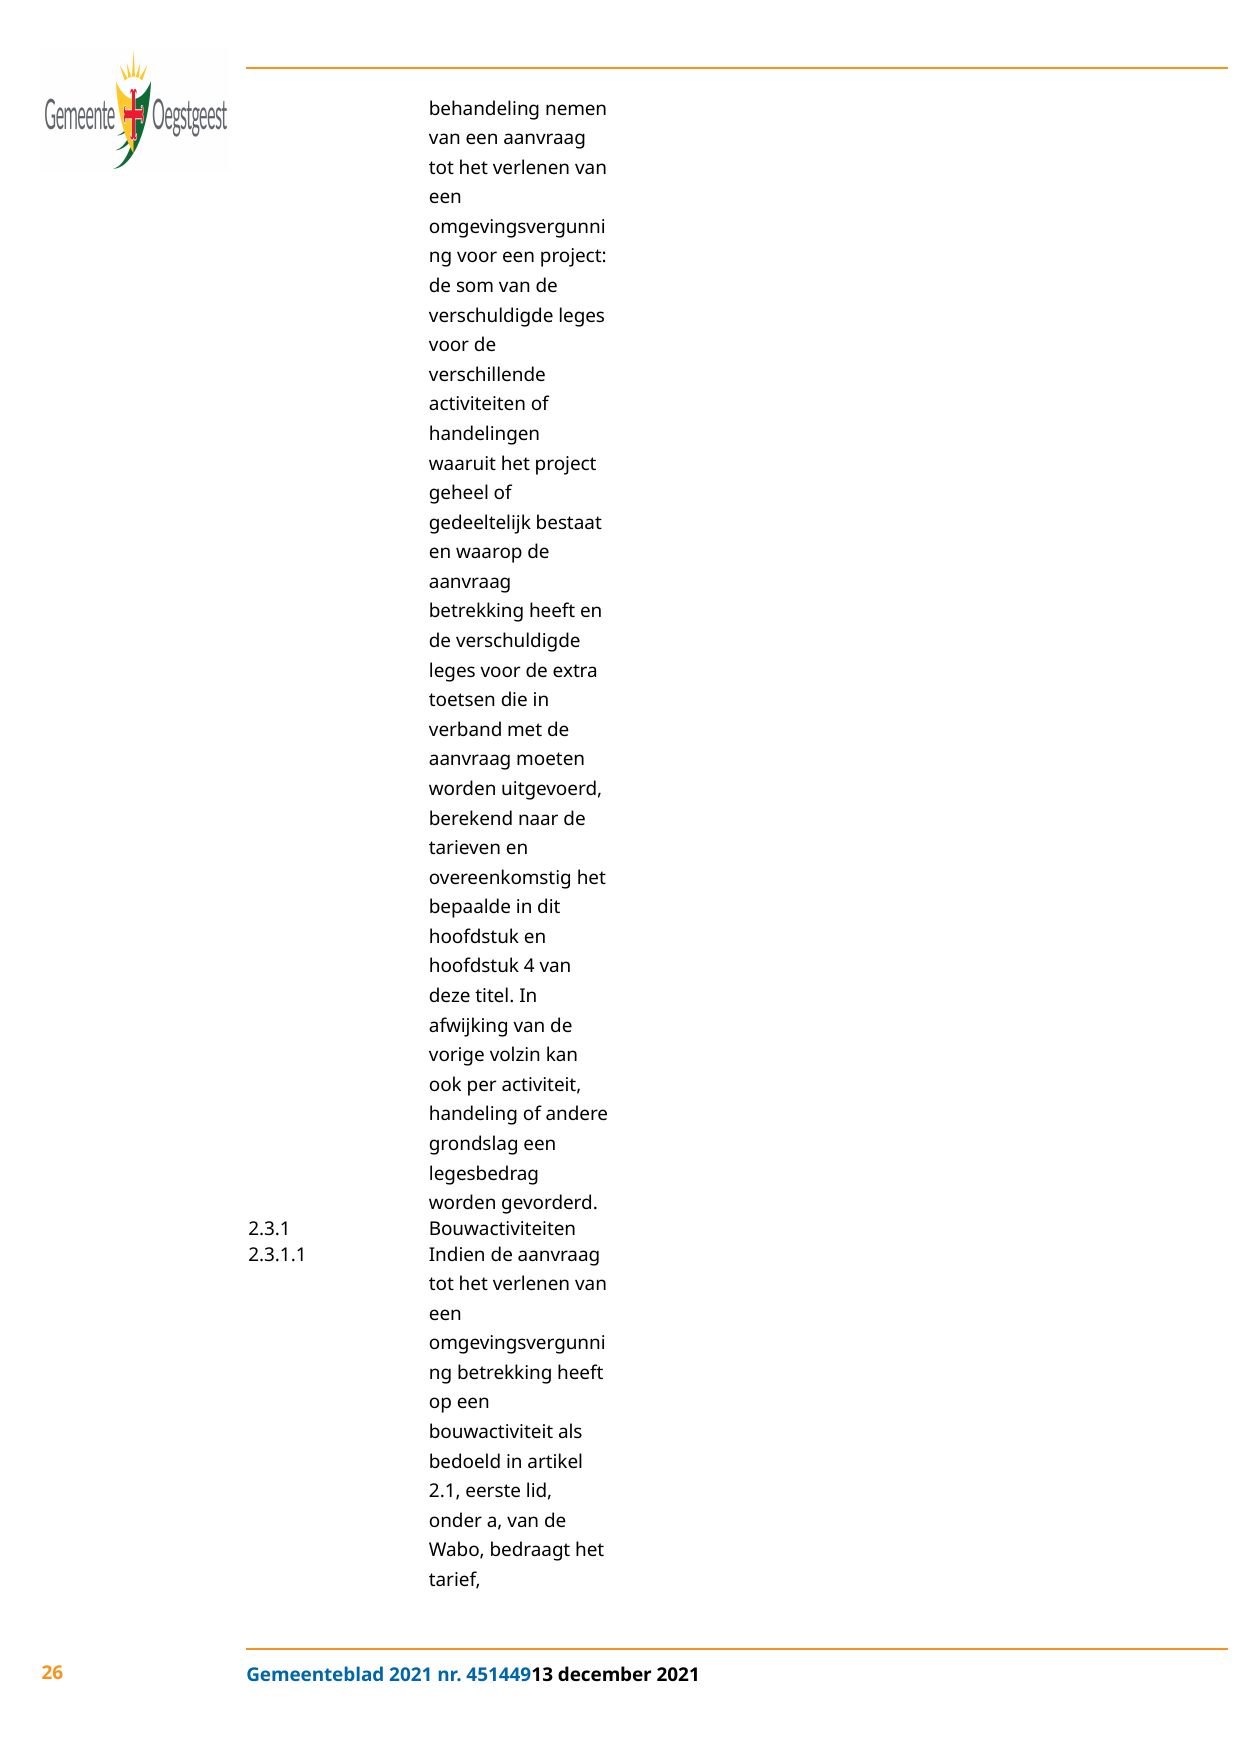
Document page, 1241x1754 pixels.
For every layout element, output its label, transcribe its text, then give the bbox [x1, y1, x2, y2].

table_cell 2.3.1 [248, 1215, 429, 1241]
table_cell Indien de aanvraag tot het verlenen van een omgevingsvergunning betrekking heeft op een bouwactiviteit als bedoeld in artikel 2.1, eerste lid, onder a, van de Wabo, bedraagt het tarief, [429, 1241, 609, 1592]
table_cell [609, 1241, 790, 1592]
table_cell [790, 1215, 971, 1241]
table_cell behandeling nemen van een aanvraag tot het verlenen van een omgevingsvergunning voor een project: de som van de verschuldigde leges voor de verschillende activiteiten of handelingen waaruit het project geheel of gedeeltelijk bestaat en waarop de aanvraag betrekking heeft en de verschuldigde leges voor de extra toetsen die in verband met de aanvraag moeten worden uitgevoerd, berekend naar de tarieven en overeenkomstig het bepaalde in dit hoofdstuk en hoofdstuk 4 van deze titel. In afwijking van de vorige volzin kan ook per activiteit, handeling of andere grondslag een legesbedrag worden gevorderd. [429, 95, 609, 1215]
table_cell [790, 1241, 971, 1592]
table_cell [790, 95, 971, 1215]
picture [41, 47, 231, 172]
table_cell 2.3.1.1 [248, 1241, 429, 1592]
table_cell [248, 95, 429, 1215]
table_cell Bouwactiviteiten [429, 1215, 609, 1241]
table_cell [609, 1215, 790, 1241]
table_cell [609, 95, 790, 1215]
